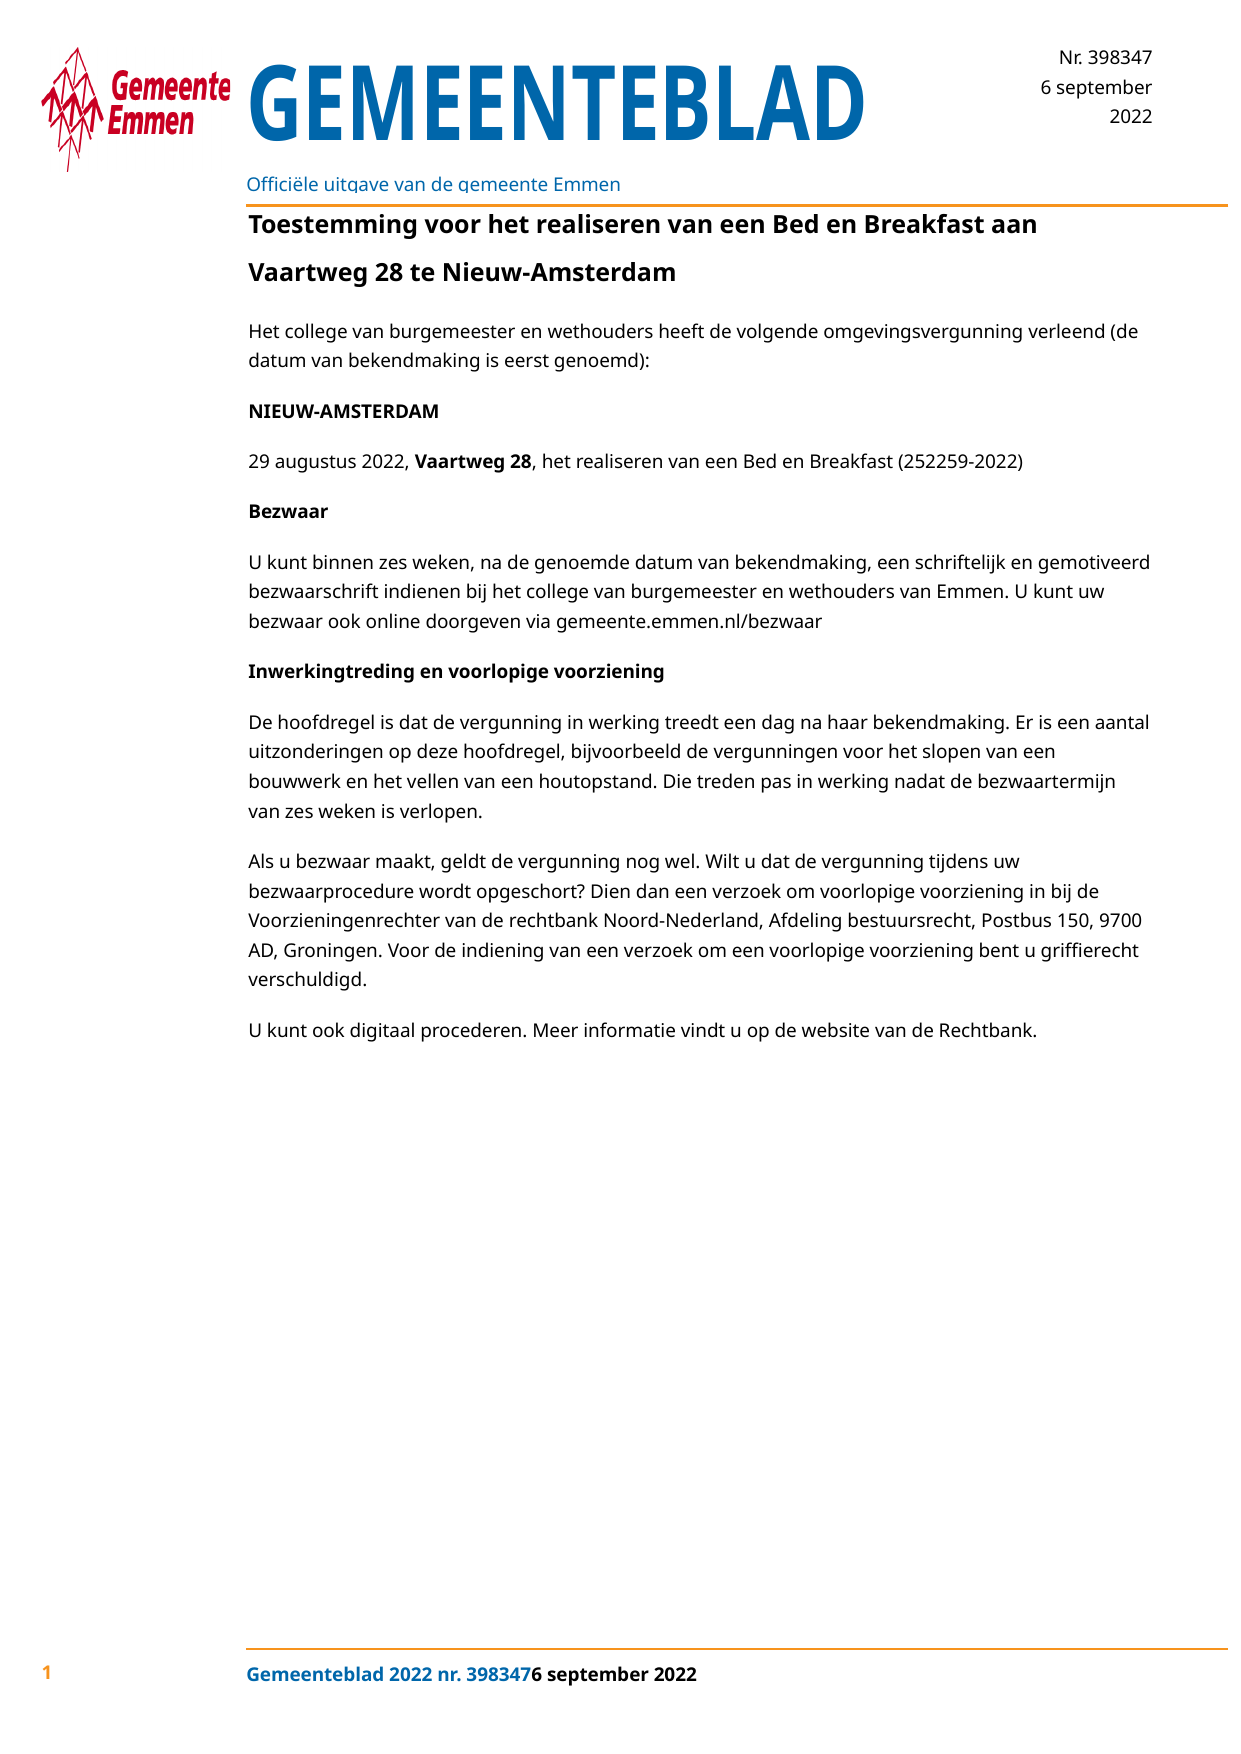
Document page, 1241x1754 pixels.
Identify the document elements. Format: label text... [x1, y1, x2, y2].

text Bezwaar [248, 499, 1152, 524]
text Inwerkingtreding en voorlopige voorziening [248, 659, 1152, 684]
text U kunt binnen zes weken, na de genoemde datum van bekendmaking, een schriftelijk en gemotiveerd bezwaarschrift indienen bij het college van burgemeester en wethouders van Emmen. U kunt uw bezwaar ook online doorgeven via gemeente.emmen.nl/bezwaar [248, 549, 1152, 634]
text 29 augustus 2022, Vaartweg 28, het realiseren van een Bed en Breakfast (252259-2022) [248, 448, 1152, 474]
text NIEUW-AMSTERDAM [248, 398, 1152, 424]
text U kunt ook digitaal procederen. Meer informatie vindt u op de website van de Rechtbank. [248, 1017, 1152, 1043]
text Het college van burgemeester en wethouders heeft de volgende omgevingsvergunning verleend (de datum van bekendmaking is eerst genoemd): [248, 318, 1152, 373]
picture [41, 47, 231, 172]
text Toestemming voor het realiseren van een Bed en Breakfast aan Vaartweg 28 te Nieuw-Amsterdam [248, 207, 1152, 288]
text De hoofdregel is dat de vergunning in werking treedt een dag na haar bekendmaking. Er is een aantal uitzonderingen op deze hoofdregel, bijvoorbeeld de vergunningen voor het slopen van een bouwwerk en het vellen van een houtopstand. Die treden pas in werking nadat de bezwaartermijn van zes weken is verlopen. [248, 709, 1152, 824]
text Als u bezwaar maakt, geldt de vergunning nog wel. Wilt u dat de vergunning tijdens uw bezwaarprocedure wordt opgeschort? Dien dan een verzoek om voorlopige voorziening in bij de Voorzieningenrechter van de rechtbank Noord-Nederland, Afdeling bestuursrecht, Postbus 150, 9700 AD, Groningen. Voor de indiening van een verzoek om een voorlopige voorziening bent u griffierecht verschuldigd. [248, 848, 1152, 992]
